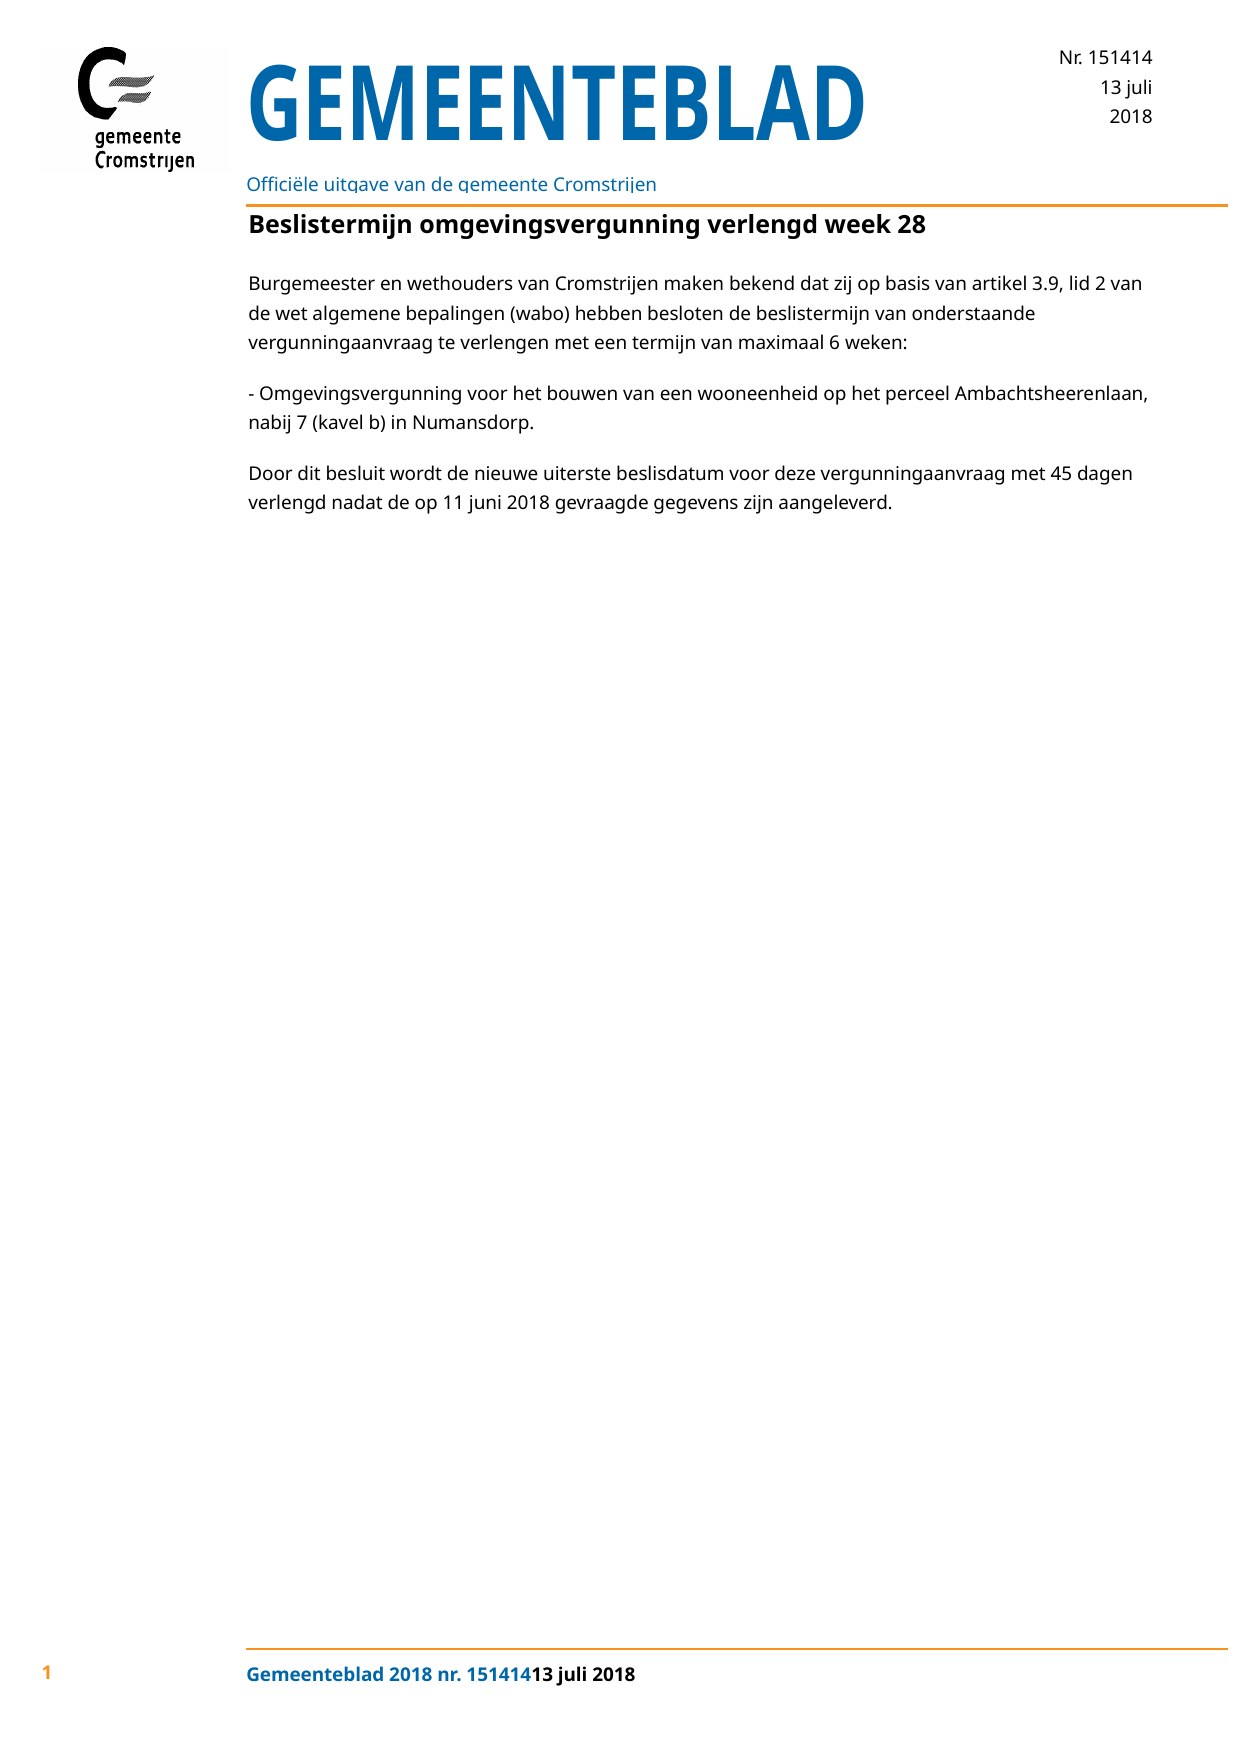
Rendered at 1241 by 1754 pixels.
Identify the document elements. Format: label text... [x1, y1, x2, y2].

text - Omgevingsvergunning voor het bouwen van een wooneenheid op het perceel Ambachtsheerenlaan, nabij 7 (kavel b) in Numansdorp. [248, 380, 1152, 435]
text Burgemeester en wethouders van Cromstrijen maken bekend dat zij op basis van artikel 3.9, lid 2 van de wet algemene bepalingen (wabo) hebben besloten de beslistermijn van onderstaande vergunningaanvraag te verlengen met een termijn van maximaal 6 weken: [248, 270, 1152, 355]
picture [41, 47, 231, 172]
text Beslistermijn omgevingsvergunning verlengd week 28 [248, 207, 1152, 241]
text Door dit besluit wordt de nieuwe uiterste beslisdatum voor deze vergunningaanvraag met 45 dagen verlengd nadat de op 11 juni 2018 gevraagde gegevens zijn aangeleverd. [248, 460, 1152, 515]
